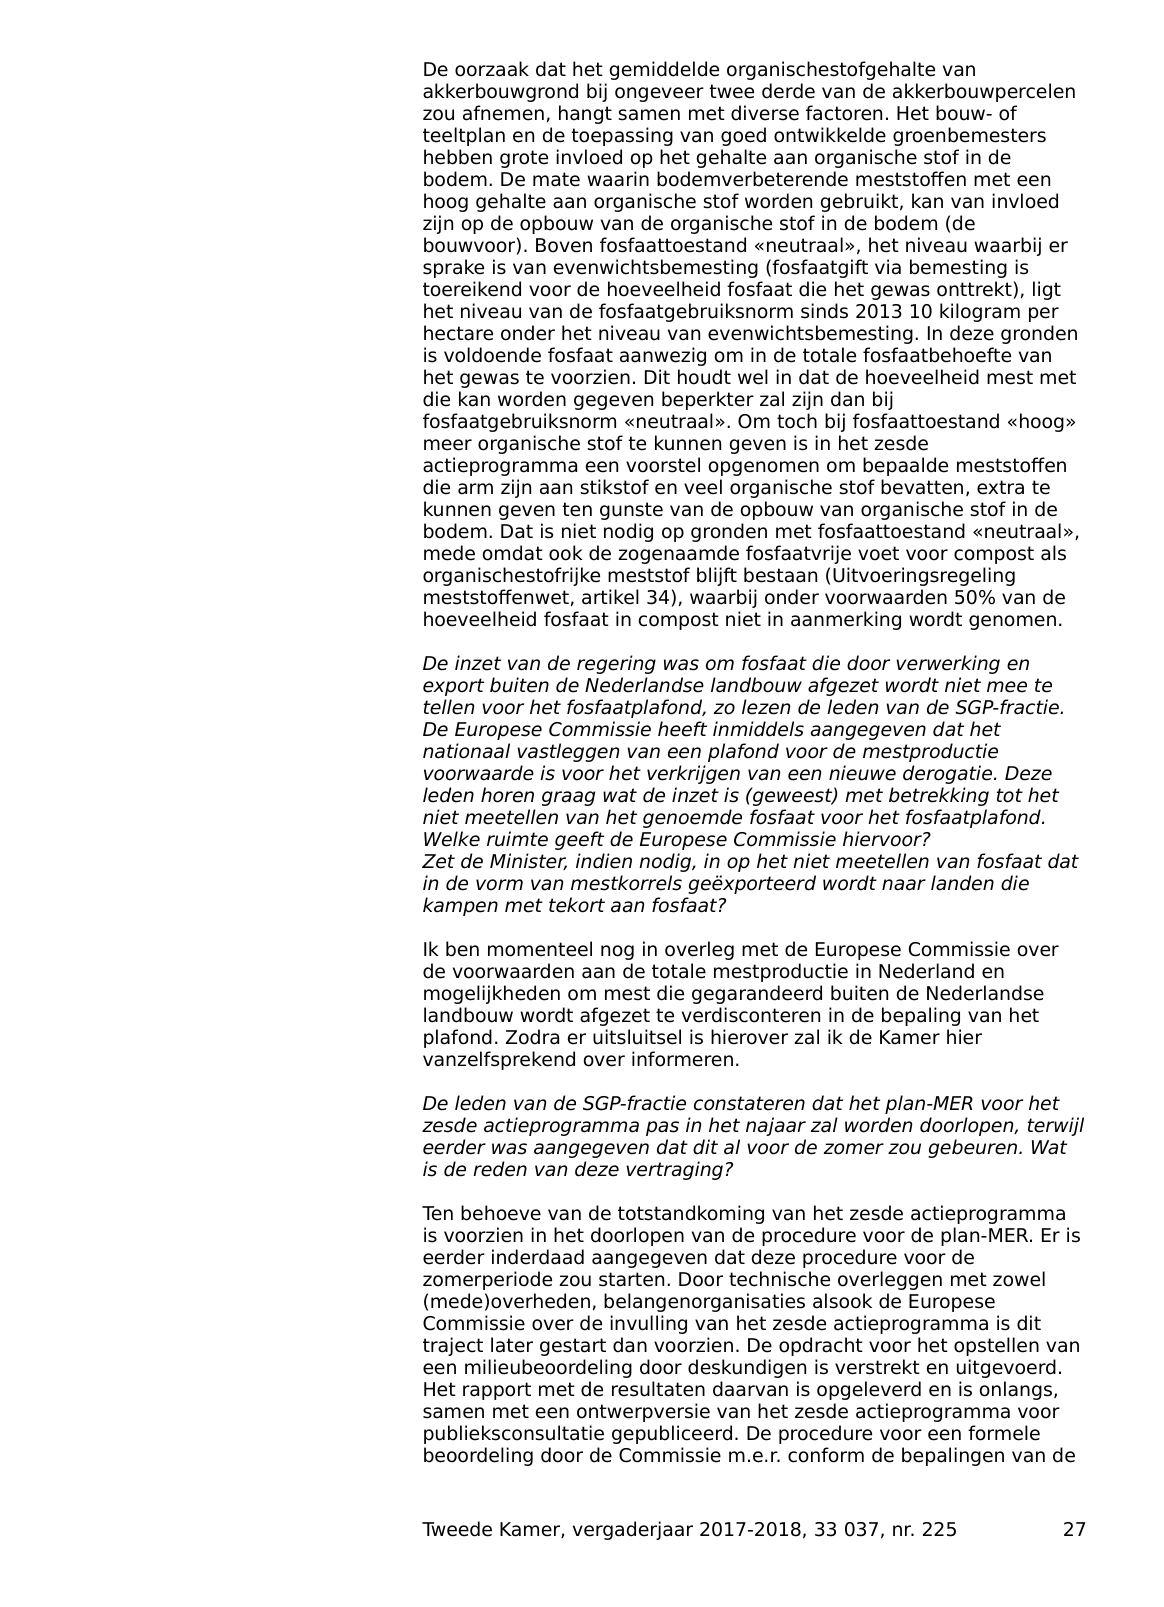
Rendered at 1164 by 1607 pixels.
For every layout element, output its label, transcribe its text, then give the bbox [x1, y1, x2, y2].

text De oorzaak dat het gemiddelde organischestofgehalte van akkerbouwgrond bij ongeveer twee derde van de akkerbouwpercelen zou afnemen, hangt samen met diverse factoren. Het bouw- of teeltplan en de toepassing van goed ontwikkelde groenbemesters hebben grote invloed op het gehalte aan organische stof in de bodem. De mate waarin bodemverbeterende meststoffen met een hoog gehalte aan organische stof worden gebruikt, kan van invloed zijn op de opbouw van de organische stof in de bodem (de bouwvoor). Boven fosfaattoestand «neutraal», het niveau waarbij er sprake is van evenwichtsbemesting (fosfaatgift via bemesting is toereikend voor de hoeveelheid fosfaat die het gewas onttrekt), ligt het niveau van de fosfaatgebruiksnorm sinds 2013 10 kilogram per hectare onder het niveau van evenwichtsbemesting. In deze gronden is voldoende fosfaat aanwezig om in de totale fosfaatbehoefte van het gewas te voorzien. Dit houdt wel in dat de hoeveelheid mest met die kan worden gegeven beperkter zal zijn dan bij fosfaatgebruiksnorm «neutraal». Om toch bij fosfaattoestand «hoog» meer organische stof te kunnen geven is in het zesde actieprogramma een voorstel opgenomen om bepaalde meststoffen die arm zijn aan stikstof en veel organische stof bevatten, extra te kunnen geven ten gunste van de opbouw van organische stof in de bodem. Dat is niet nodig op gronden met fosfaattoestand «neutraal», mede omdat ook de zogenaamde fosfaatvrije voet voor compost als organischestofrijke meststof blijft bestaan (Uitvoeringsregeling meststoffenwet, artikel 34), waarbij onder voorwaarden 50% van de hoeveelheid fosfaat in compost niet in aanmerking wordt genomen. [422, 59, 1087, 631]
text De inzet van de regering was om fosfaat die door verwerking en export buiten de Nederlandse landbouw afgezet wordt niet mee te tellen voor het fosfaatplafond, zo lezen de leden van de SGP-fractie. De Europese Commissie heeft inmiddels aangegeven dat het nationaal vastleggen van een plafond voor de mestproductie voorwaarde is voor het verkrijgen van een nieuwe derogatie. Deze leden horen graag wat de inzet is (geweest) met betrekking tot het niet meetellen van het genoemde fosfaat voor het fosfaatplafond. Welke ruimte geeft de Europese Commissie hiervoor? [422, 653, 1087, 851]
text De leden van de SGP-fractie constateren dat het plan-MER voor het zesde actieprogramma pas in het najaar zal worden doorlopen, terwijl eerder was aangegeven dat dit al voor de zomer zou gebeuren. Wat is de reden van deze vertraging? [422, 1093, 1087, 1181]
text Zet de Minister, indien nodig, in op het niet meetellen van fosfaat dat in de vorm van mestkorrels geëxporteerd wordt naar landen die kampen met tekort aan fosfaat? [422, 851, 1087, 916]
text Ik ben momenteel nog in overleg met de Europese Commissie over de voorwaarden aan de totale mestproductie in Nederland en mogelijkheden om mest die gegarandeerd buiten de Nederlandse landbouw wordt afgezet te verdisconteren in de bepaling van het plafond. Zodra er uitsluitsel is hierover zal ik de Kamer hier vanzelfsprekend over informeren. [422, 939, 1087, 1071]
text Ten behoeve van de totstandkoming van het zesde actieprogramma is voorzien in het doorlopen van de procedure voor de plan-MER. Er is eerder inderdaad aangegeven dat deze procedure voor de zomerperiode zou starten. Door technische overleggen met zowel (mede)overheden, belangenorganisaties alsook de Europese Commissie over de invulling van het zesde actieprogramma is dit traject later gestart dan voorzien. De opdracht voor het opstellen van een milieubeoordeling door deskundigen is verstrekt en uitgevoerd. Het rapport met de resultaten daarvan is opgeleverd en is onlangs, samen met een ontwerpversie van het zesde actieprogramma voor publieksconsultatie gepubliceerd. De procedure voor een formele beoordeling door de Commissie m.e.r. conform de bepalingen van de [422, 1203, 1087, 1467]
